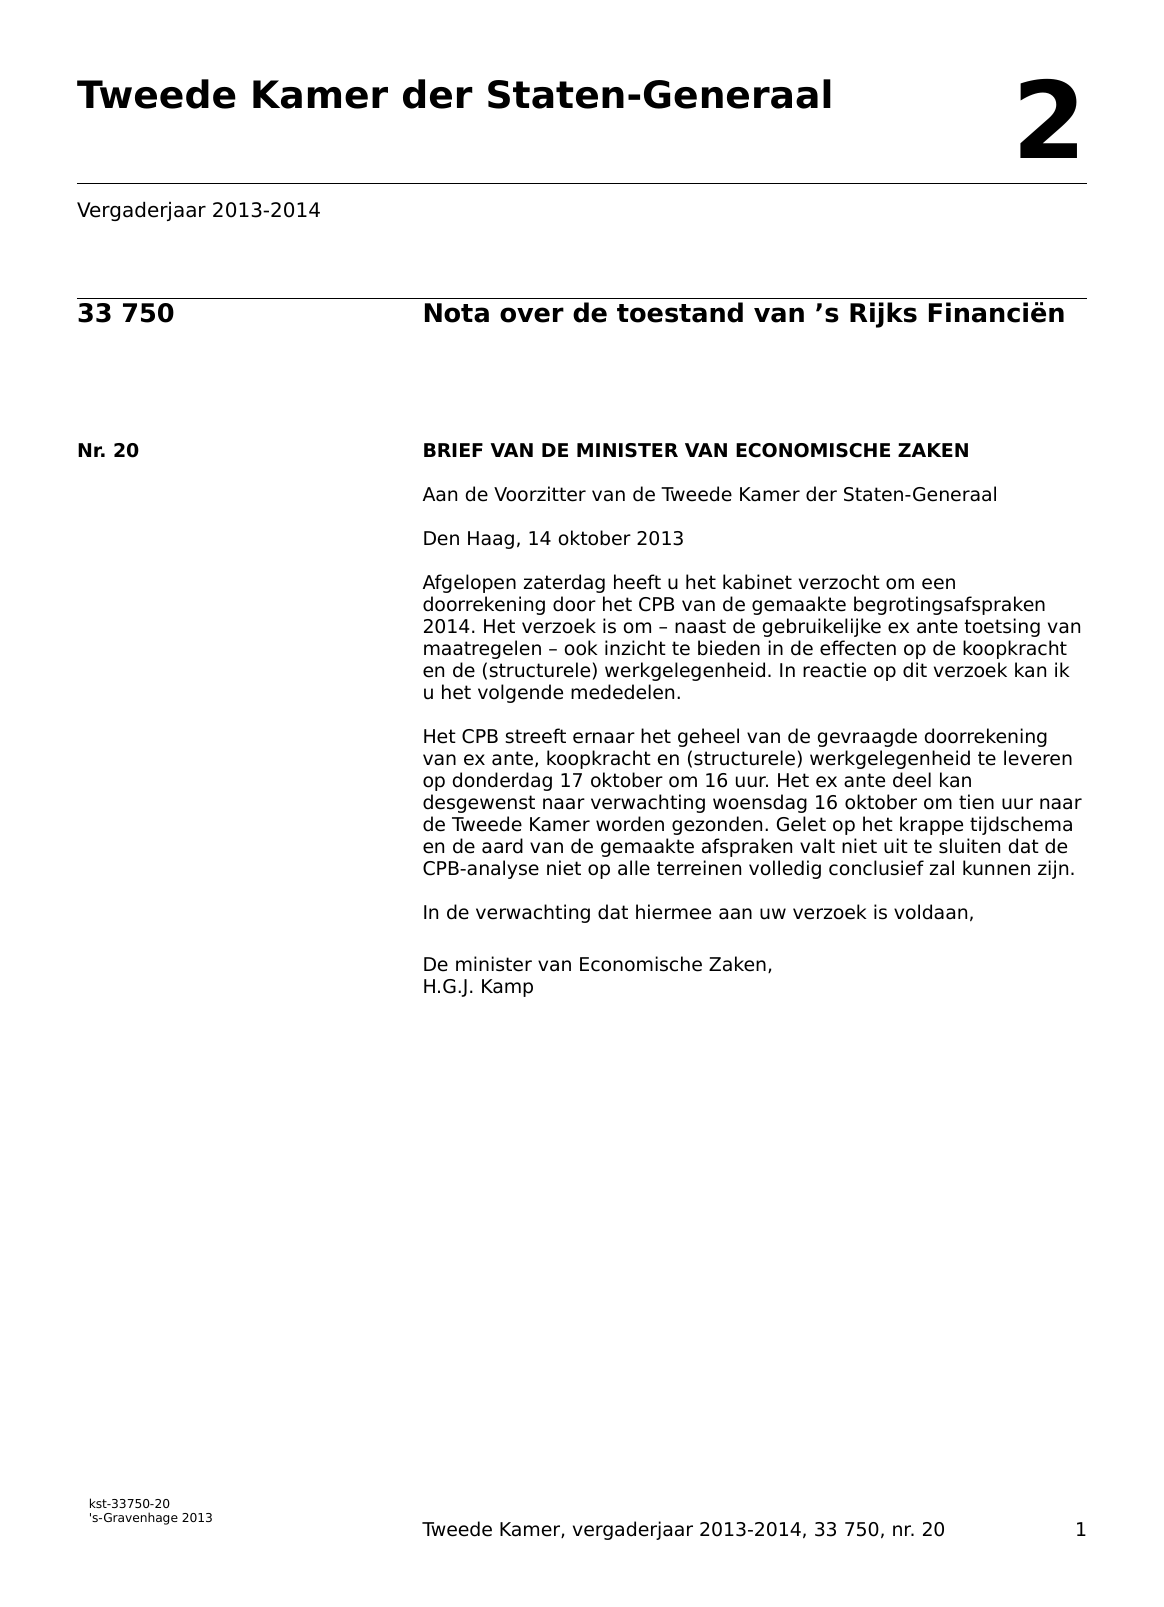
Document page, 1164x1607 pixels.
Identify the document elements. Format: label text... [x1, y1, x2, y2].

text In de verwachting dat hiermee aan uw verzoek is voldaan, [422, 902, 1087, 924]
text Aan de Voorzitter van de Tweede Kamer der Staten-Generaal [422, 484, 1087, 506]
text 's-Gravenhage 2013 [88, 1511, 323, 1525]
subtitle 33 750 Nota over de toestand van ’s Rijks Financiën [77, 299, 1087, 329]
text Den Haag, 14 oktober 2013 [422, 528, 1087, 550]
text Afgelopen zaterdag heeft u het kabinet verzocht om een doorrekening door het CPB van de gemaakte begrotingsafspraken 2014. Het verzoek is om – naast de gebruikelijke ex ante toetsing van maatregelen – ook inzicht te bieden in de effecten op de koopkracht en de (structurele) werkgelegenheid. In reactie op dit verzoek kan ik u het volgende mededelen. [422, 572, 1087, 704]
table_header Tweede Kamer der Staten-Generaal [77, 59, 886, 183]
subtitle Nr. 20 BRIEF VAN DE MINISTER VAN ECONOMISCHE ZAKEN [77, 440, 1087, 462]
table_header 2 [886, 59, 1087, 183]
text De minister van Economische Zaken, H.G.J. Kamp [422, 954, 1087, 998]
table_cell Vergaderjaar 2013-2014 [77, 184, 1087, 298]
text kst-33750-20 [88, 1497, 323, 1511]
text Het CPB streeft ernaar het geheel van de gevraagde doorrekening van ex ante, koopkracht en (structurele) werkgelegenheid te leveren op donderdag 17 oktober om 16 uur. Het ex ante deel kan desgewenst naar verwachting woensdag 16 oktober om tien uur naar de Tweede Kamer worden gezonden. Gelet op het krappe tijdschema en de aard van de gemaakte afspraken valt niet uit te sluiten dat de CPB-analyse niet op alle terreinen volledig conclusief zal kunnen zijn. [422, 726, 1087, 880]
